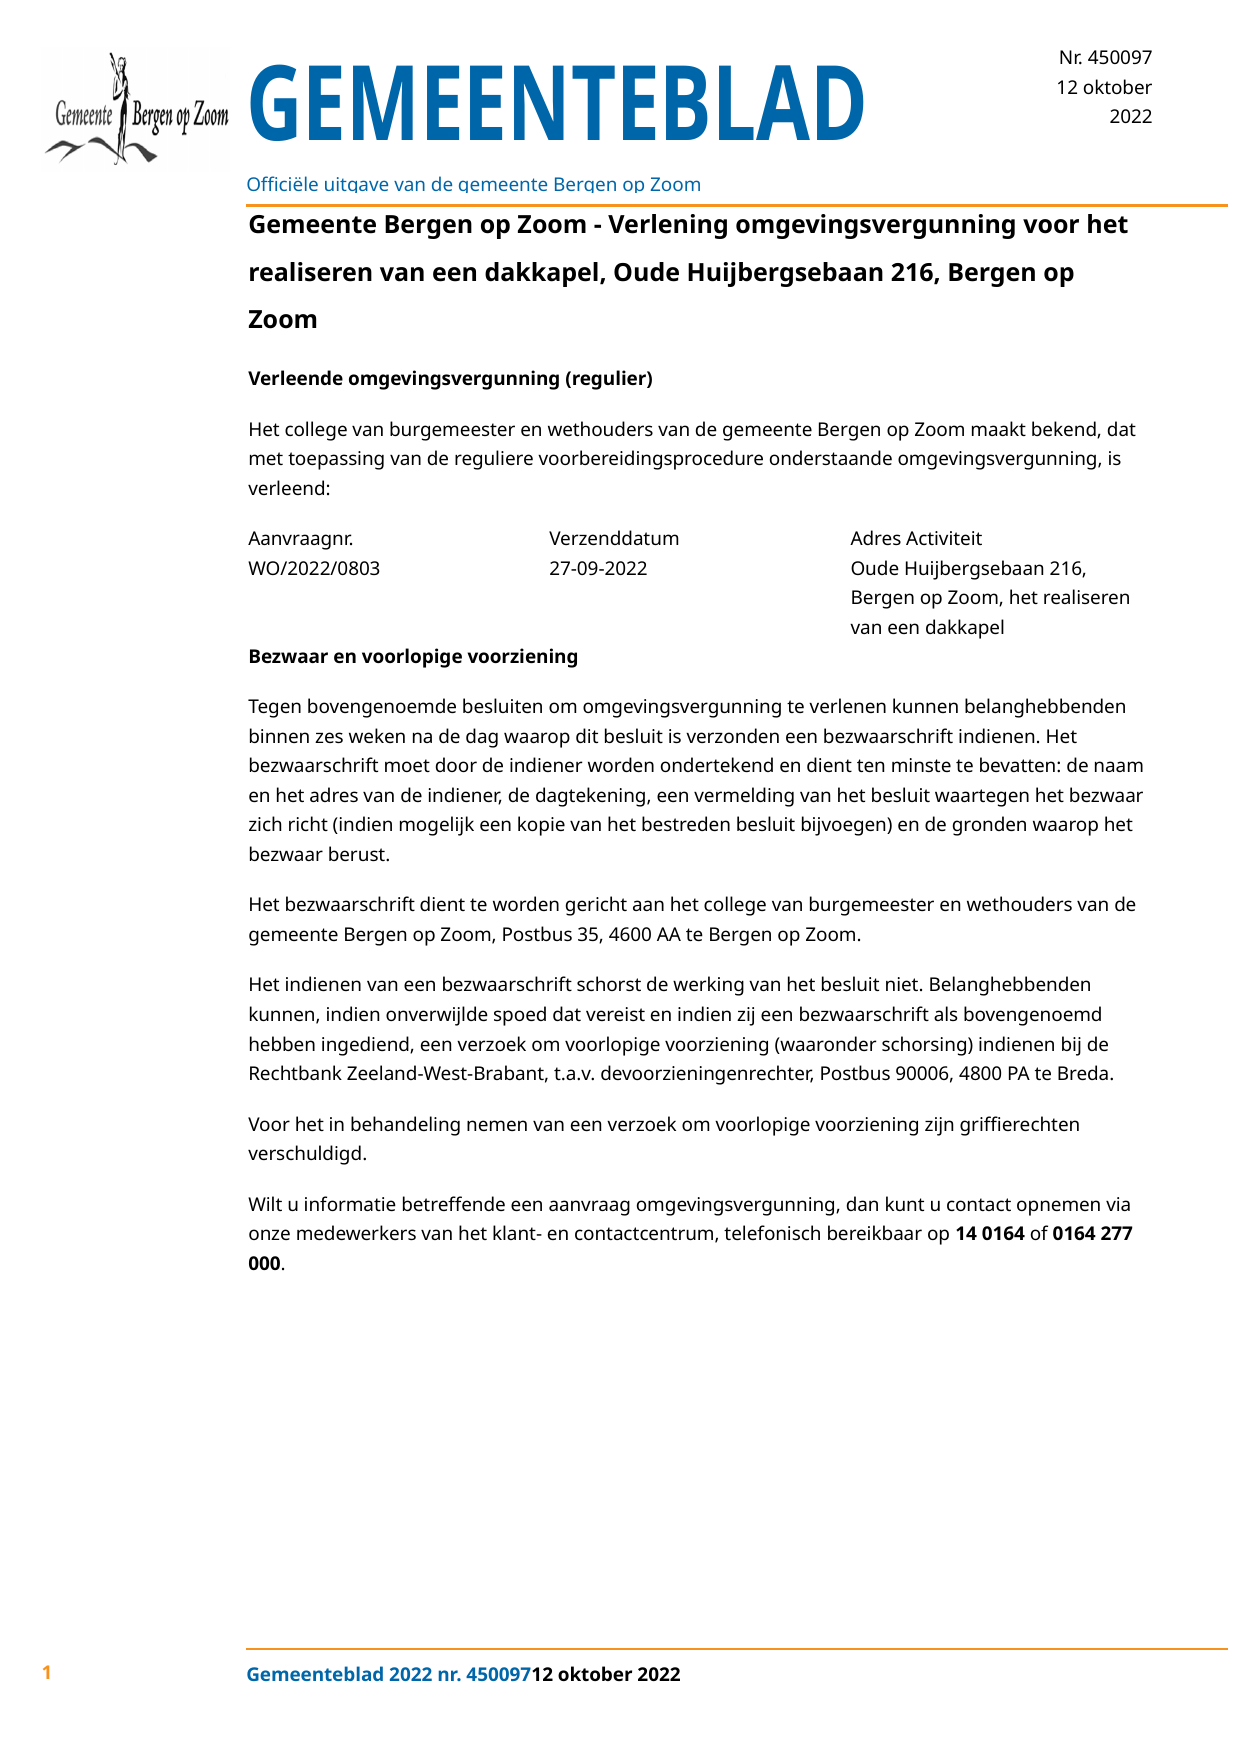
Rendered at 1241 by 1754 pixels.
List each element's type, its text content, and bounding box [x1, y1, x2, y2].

text Verleende omgevingsvergunning (regulier) [248, 366, 1152, 391]
text Tegen bovengenoemde besluiten om omgevingsvergunning te verlenen kunnen belanghebbenden binnen zes weken na de dag waarop dit besluit is verzonden een bezwaarschrift indienen. Het bezwaarschrift moet door de indiener worden ondertekend en dient ten minste te bevatten: de naam en het adres van de indiener, de dagtekening, een vermelding van het besluit waartegen het bezwaar zich richt (indien mogelijk een kopie van het bestreden besluit bijvoegen) en de gronden waarop het bezwaar berust. [248, 693, 1152, 867]
table_header Aanvraagnr. [248, 526, 549, 551]
text Het indienen van een bezwaarschrift schorst de werking van het besluit niet. Belanghebbenden kunnen, indien onverwijlde spoed dat vereist en indien zij een bezwaarschrift als bovengenoemd hebben ingediend, een verzoek om voorlopige voorziening (waaronder schorsing) indienen bij de Rechtbank Zeeland-West-Brabant, t.a.v. devoorzieningenrechter, Postbus 90006, 4800 PA te Breda. [248, 972, 1152, 1086]
text Het bezwaarschrift dient te worden gericht aan het college van burgemeester en wethouders van de gemeente Bergen op Zoom, Postbus 35, 4600 AA te Bergen op Zoom. [248, 892, 1152, 947]
text Bezwaar en voorlopige voorziening [248, 643, 1152, 668]
table_header Adres Activiteit [850, 526, 1152, 551]
picture [41, 47, 231, 172]
table_header Oude Huijbergsebaan 216, Bergen op Zoom, het realiseren van een dakkapel [850, 555, 1152, 639]
table_header WO/2022/0803 [248, 555, 549, 639]
table_header 27-09-2022 [549, 555, 850, 639]
text Gemeente Bergen op Zoom - Verlening omgevingsvergunning voor het realiseren van een dakkapel, Oude Huijbergsebaan 216, Bergen op Zoom [248, 207, 1152, 336]
table_header Verzenddatum [549, 526, 850, 551]
text Voor het in behandeling nemen van een verzoek om voorlopige voorziening zijn griffierechten verschuldigd. [248, 1111, 1152, 1166]
text Wilt u informatie betreffende een aanvraag omgevingsvergunning, dan kunt u contact opnemen via onze medewerkers van het klant- en contactcentrum, telefonisch bereikbaar op 14 0164 of 0164 277 000. [248, 1191, 1152, 1276]
text Het college van burgemeester en wethouders van de gemeente Bergen op Zoom maakt bekend, dat met toepassing van de reguliere voorbereidingsprocedure onderstaande omgevingsvergunning, is verleend: [248, 416, 1152, 501]
